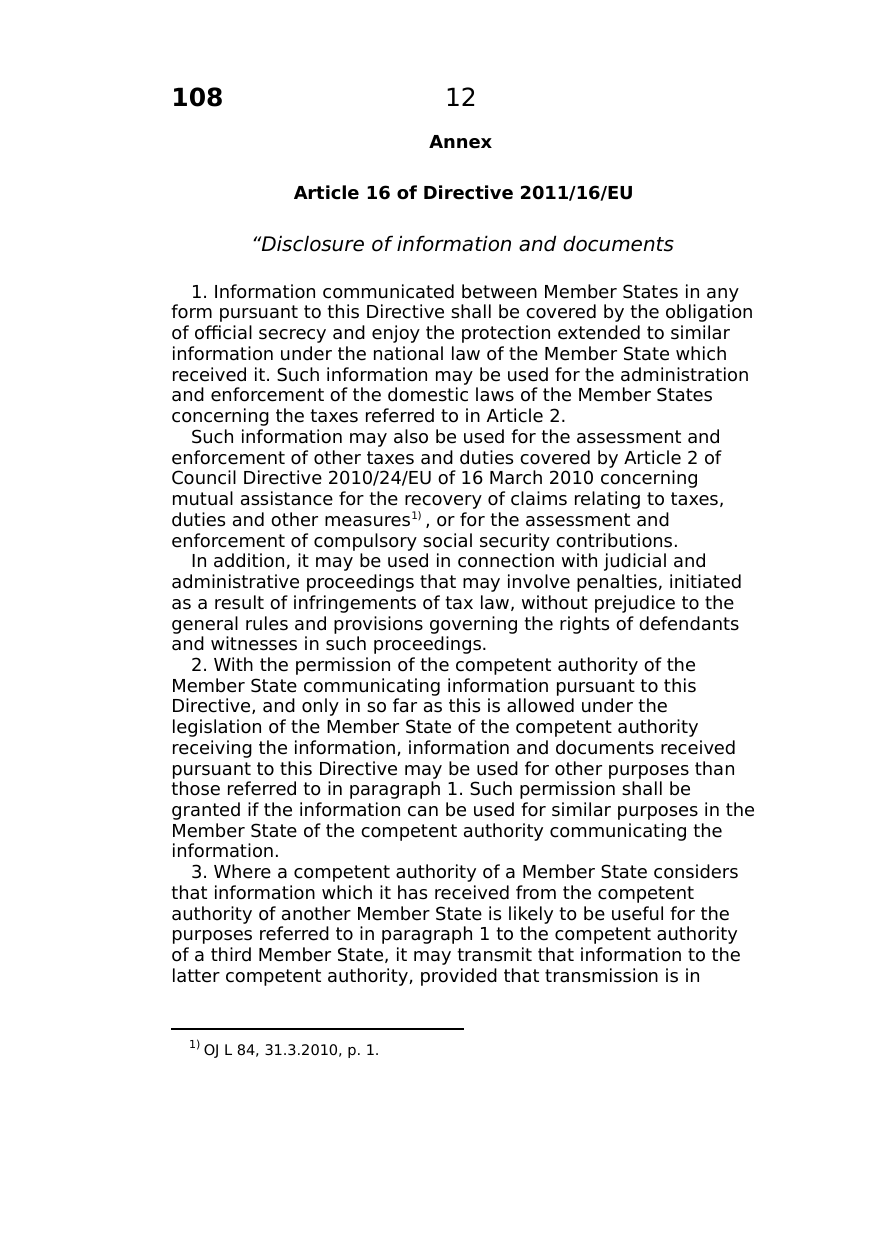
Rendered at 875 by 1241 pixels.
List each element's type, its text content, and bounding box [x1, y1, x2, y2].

text 3. Where a competent authority of a Member State considers that information which it has received from the competent authority of another Member State is likely to be useful for the purposes referred to in paragraph 1 to the competent authority of a third Member State, it may transmit that information to the latter competent authority, provided that transmission is in [171, 862, 756, 986]
subtitle Annex [171, 132, 756, 153]
text Such information may also be used for the assessment and enforcement of other taxes and duties covered by Article 2 of Council Directive 2010/24/EU of 16 March 2010 concerning mutual assistance for the recovery of claims relating to taxes, duties and other measures, or for the assessment and enforcement of compulsory social security contributions. [171, 427, 756, 551]
text 1. Information communicated between Member States in any form pursuant to this Directive shall be covered by the obligation of official secrecy and enjoy the protection extended to similar information under the national law of the Member State which received it. Such information may be used for the administration and enforcement of the domestic laws of the Member States concerning the taxes referred to in Article 2. [171, 282, 756, 427]
text In addition, it may be used in connection with judicial and administrative proceedings that may involve penalties, initiated as a result of infringements of tax law, without prejudice to the general rules and provisions governing the rights of defendants and witnesses in such proceedings. [171, 551, 756, 655]
text 2. With the permission of the competent authority of the Member State communicating information pursuant to this Directive, and only in so far as this is allowed under the legislation of the Member State of the competent authority receiving the information, information and documents received pursuant to this Directive may be used for other purposes than those referred to in paragraph 1. Such permission shall be granted if the information can be used for similar purposes in the Member State of the competent authority communicating the information. [171, 655, 756, 862]
subtitle Article 16 of Directive 2011/16/EU [171, 183, 756, 203]
subtitle “Disclosure of information and documents [171, 233, 756, 257]
text OJ L 84, 31.3.2010, p. 1. [171, 1038, 756, 1060]
